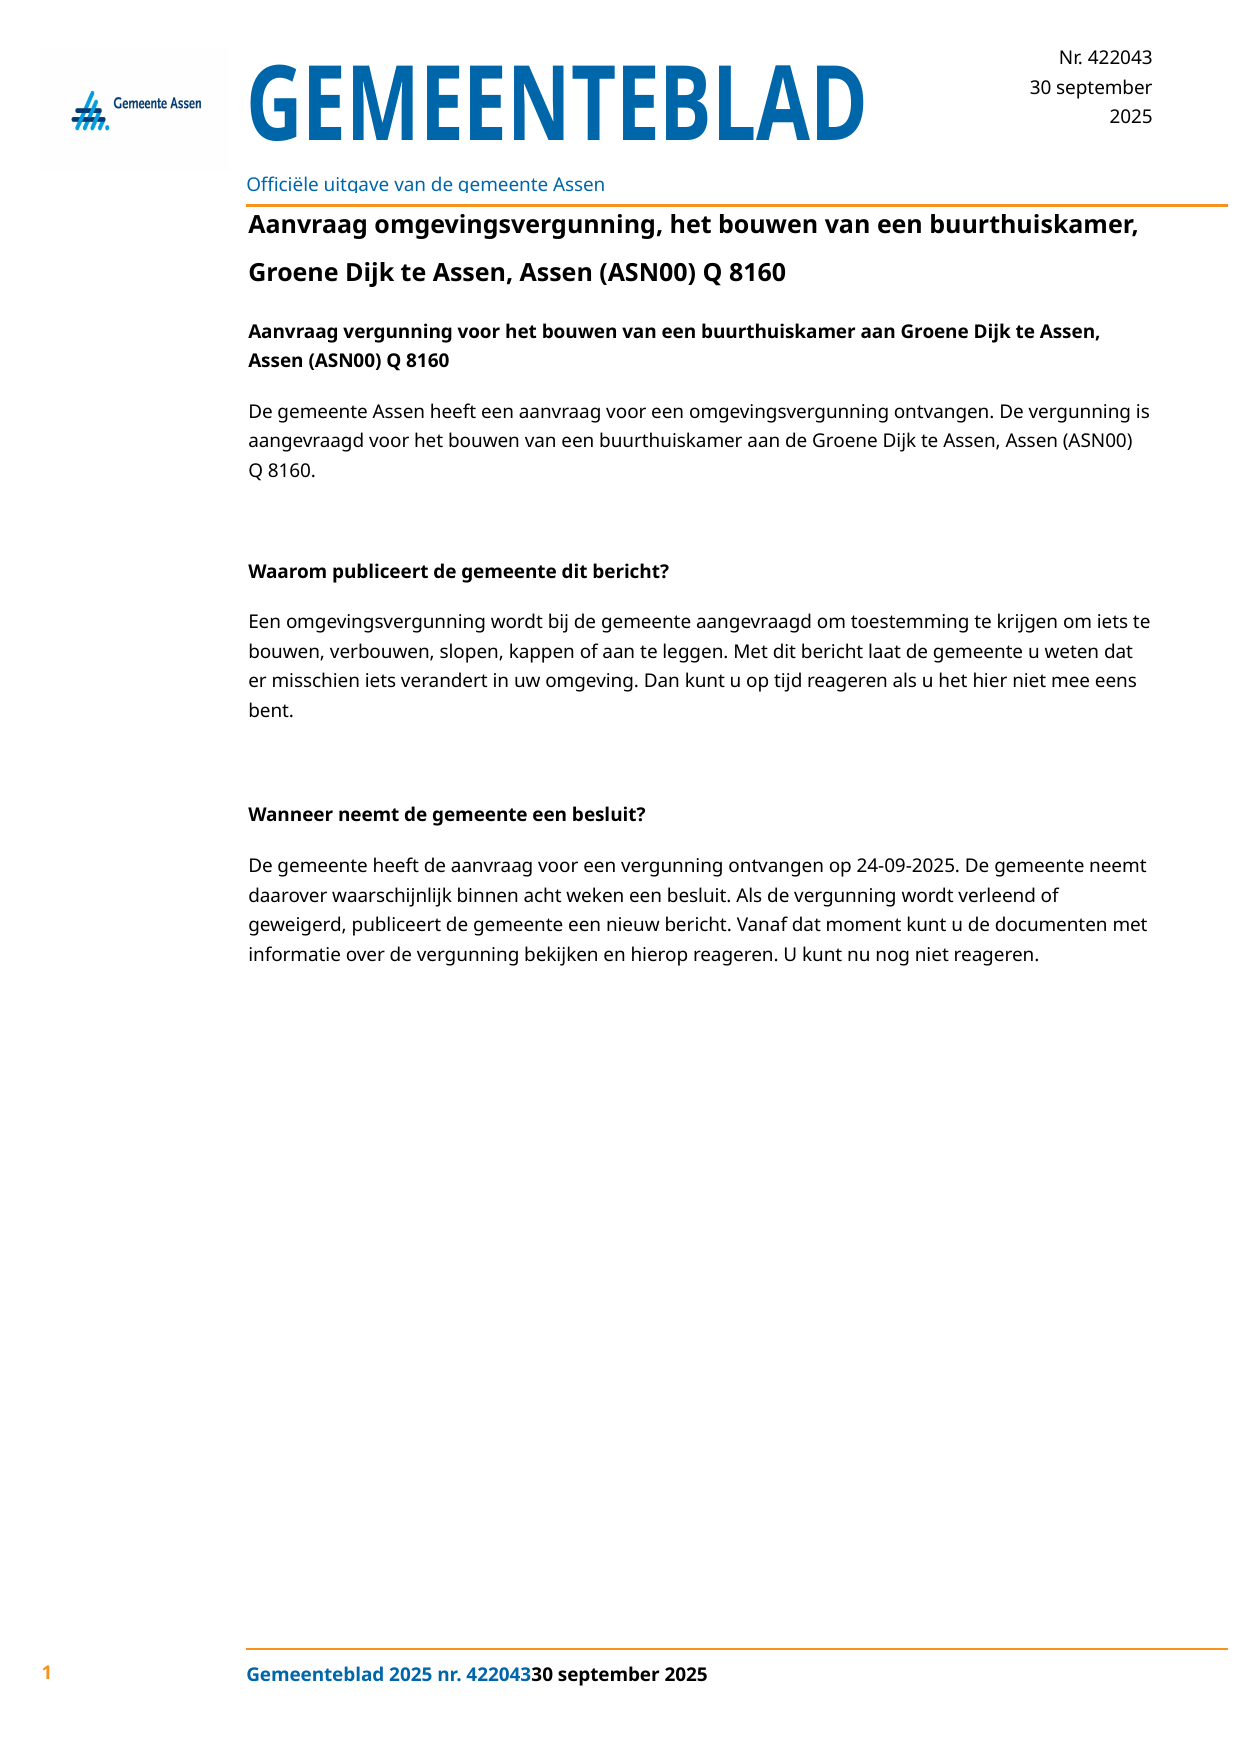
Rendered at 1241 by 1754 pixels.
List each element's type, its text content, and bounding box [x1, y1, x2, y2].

text Een omgevingsvergunning wordt bij de gemeente aangevraagd om toestemming te krijgen om iets te bouwen, verbouwen, slopen, kappen of aan te leggen. Met dit bericht laat de gemeente u weten dat er misschien iets verandert in uw omgeving. Dan kunt u op tijd reageren als u het hier niet mee eens bent. [248, 608, 1152, 723]
text De gemeente heeft de aanvraag voor een vergunning ontvangen op 24-09-2025. De gemeente neemt daarover waarschijnlijk binnen acht weken een besluit. Als de vergunning wordt verleend of geweigerd, publiceert de gemeente een nieuw bericht. Vanaf dat moment kunt u de documenten met informatie over de vergunning bekijken en hierop reageren. U kunt nu nog niet reageren. [248, 852, 1152, 967]
text Aanvraag omgevingsvergunning, het bouwen van een buurthuiskamer, Groene Dijk te Assen, Assen (ASN00) Q 8160 [248, 207, 1152, 288]
text Waarom publiceert de gemeente dit bericht? [248, 558, 1152, 584]
text ﻿Wanneer neemt de gemeente een besluit? [248, 798, 1152, 827]
text De gemeente Assen heeft een aanvraag voor een omgevingsvergunning ontvangen. De vergunning is aangevraagd voor het bouwen van een buurthuiskamer aan de Groene Dijk te Assen, Assen (ASN00) Q 8160. [248, 398, 1152, 483]
picture [41, 47, 231, 172]
text Aanvraag vergunning voor het bouwen van een buurthuiskamer aan Groene Dijk te Assen, Assen (ASN00) Q 8160 [248, 318, 1152, 373]
